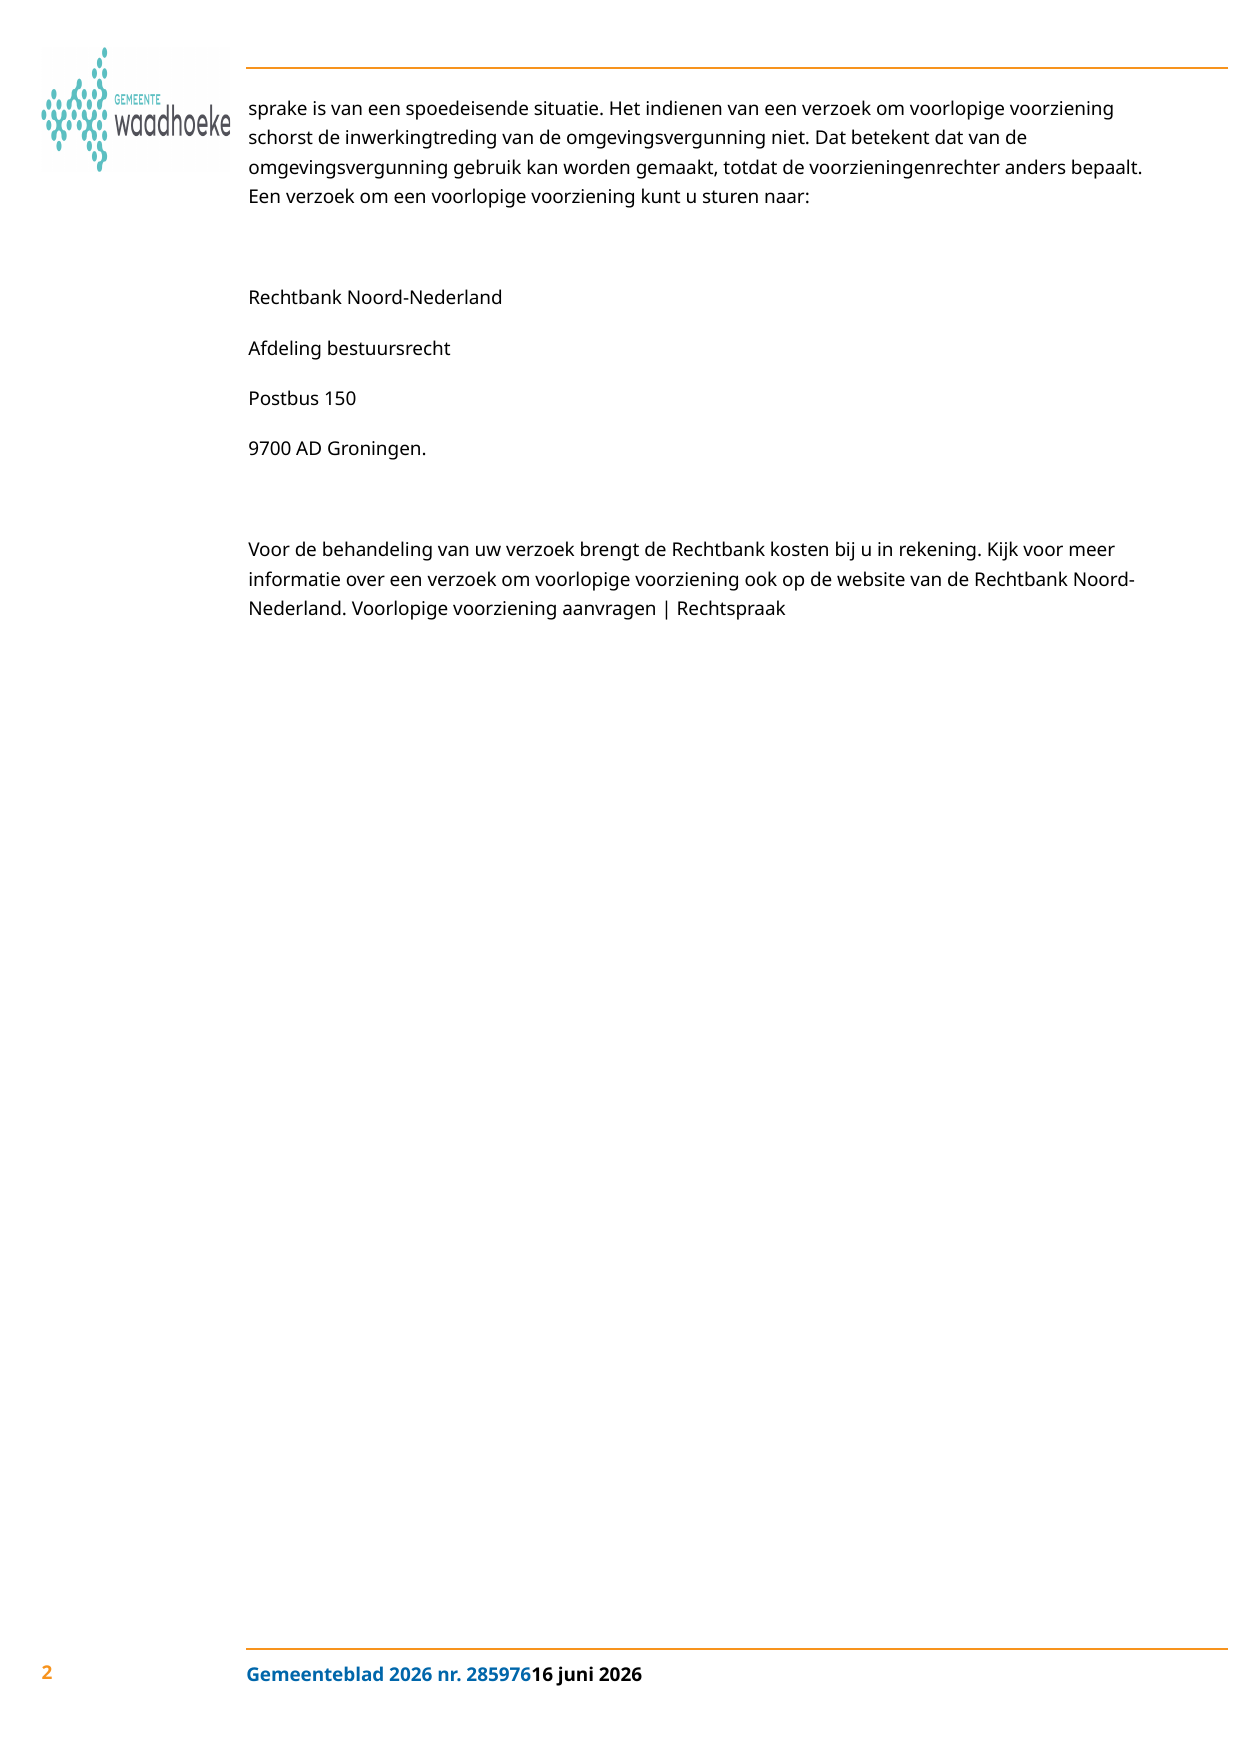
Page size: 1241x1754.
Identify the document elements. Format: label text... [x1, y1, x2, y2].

text sprake is van een spoedeisende situatie. Het indienen van een verzoek om voorlopige voorziening schorst de inwerkingtreding van de omgevingsvergunning niet. Dat betekent dat van de omgevingsvergunning gebruik kan worden gemaakt, totdat de voorzieningenrechter anders bepaalt. Een verzoek om een voorlopige voorziening kunt u sturen naar: [248, 95, 1152, 209]
text Voor de behandeling van uw verzoek brengt de Rechtbank kosten bij u in rekening. Kijk voor meer informatie over een verzoek om voorlopige voorziening ook op de website van de Rechtbank Noord-Nederland. Voorlopige voorziening aanvragen | Rechtspraak [248, 536, 1152, 621]
text Afdeling bestuursrecht [248, 335, 1152, 361]
text Rechtbank Noord-Nederland [248, 284, 1152, 310]
text Postbus 150 [248, 385, 1152, 411]
text 9700 AD Groningen. [248, 436, 1152, 461]
picture [41, 47, 231, 172]
